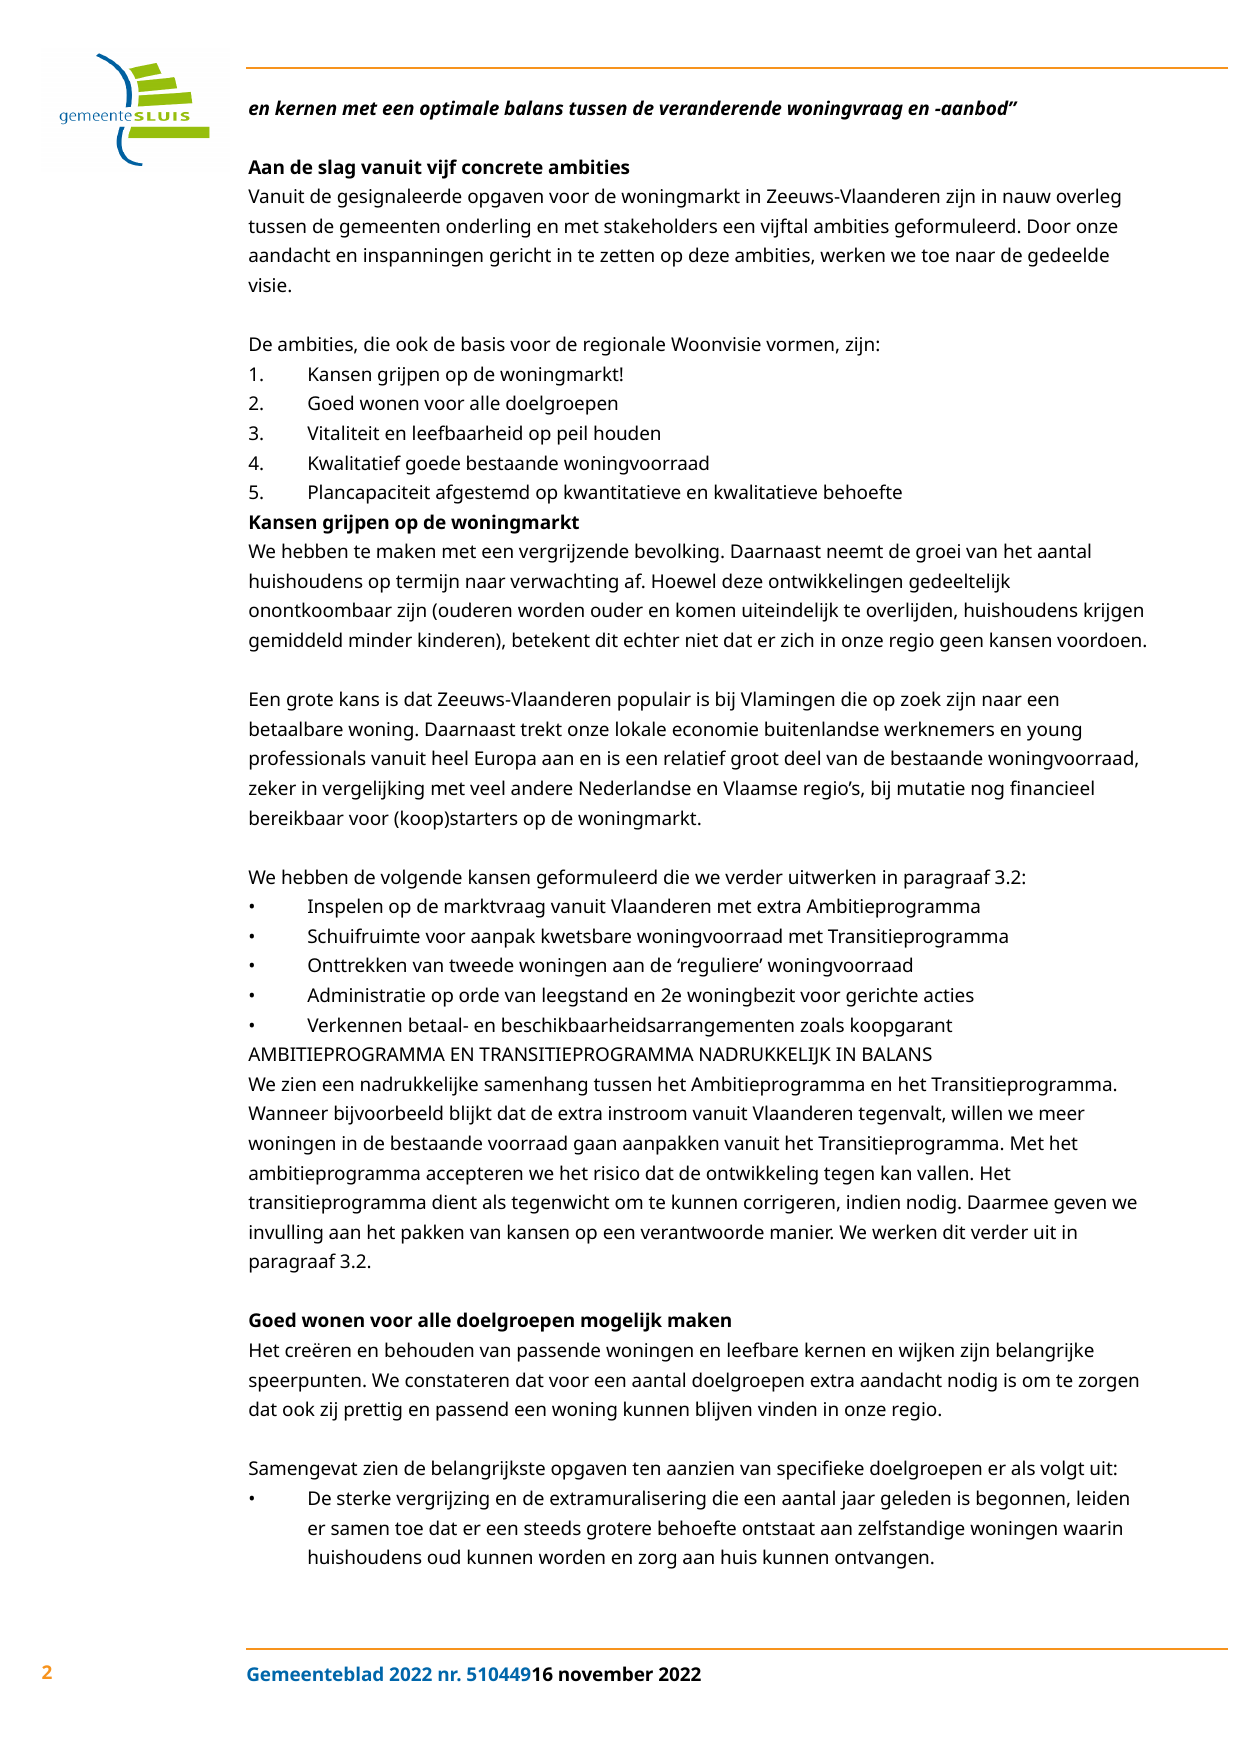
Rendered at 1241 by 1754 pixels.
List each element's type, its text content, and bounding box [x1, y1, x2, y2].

text Een grote kans is dat Zeeuws-Vlaanderen populair is bij Vlamingen die op zoek zijn naar een betaalbare woning. Daarnaast trekt onze lokale economie buitenlandse werknemers en young professionals vanuit heel Europa aan en is een relatief groot deel van de bestaande woningvoorraad, zeker in vergelijking met veel andere Nederlandse en Vlaamse regio’s, bij mutatie nog financieel bereikbaar voor (koop)starters op de woningmarkt. [248, 686, 1152, 831]
list Inspelen op de marktvraag vanuit Vlaanderen met extra Ambitieprogramma [248, 893, 1152, 919]
picture [41, 47, 231, 172]
text Samengevat zien de belangrijkste opgaven ten aanzien van specifieke doelgroepen er als volgt uit: [248, 1456, 1152, 1481]
text Het creëren en behouden van passende woningen en leefbare kernen en wijken zijn belangrijke speerpunten. We constateren dat voor een aantal doelgroepen extra aandacht nodig is om te zorgen dat ook zij prettig en passend een woning kunnen blijven vinden in onze regio. [248, 1337, 1152, 1422]
list Plancapaciteit afgestemd op kwantitatieve en kwalitatieve behoefte [248, 479, 1152, 505]
text Goed wonen voor alle doelgroepen mogelijk maken [248, 1308, 1152, 1333]
list De sterke vergrijzing en de extramuralisering die een aantal jaar geleden is begonnen, leiden er samen toe dat er een steeds grotere behoefte ontstaat aan zelfstandige woningen waarin huishoudens oud kunnen worden en zorg aan huis kunnen ontvangen. [248, 1485, 1152, 1570]
text AMBITIEPROGRAMMA EN TRANSITIEPROGRAMMA NADRUKKELIJK IN BALANS [248, 1041, 1152, 1067]
text Kansen grijpen op de woningmarkt [248, 509, 1152, 535]
list Administratie op orde van leegstand en 2e woningbezit voor gerichte acties [248, 982, 1152, 1008]
text We hebben te maken met een vergrijzende bevolking. Daarnaast neemt de groei van het aantal huishoudens op termijn naar verwachting af. Hoewel deze ontwikkelingen gedeeltelijk onontkoombaar zijn (ouderen worden ouder en komen uiteindelijk te overlijden, huishoudens krijgen gemiddeld minder kinderen), betekent dit echter niet dat er zich in onze regio geen kansen voordoen. [248, 538, 1152, 653]
text en kernen met een optimale balans tussen de veranderende woningvraag en -aanbod’’ [248, 95, 1152, 121]
list Kansen grijpen op de woningmarkt! [248, 361, 1152, 387]
list Kwalitatief goede bestaande woningvoorraad [248, 450, 1152, 476]
list Goed wonen voor alle doelgroepen [248, 391, 1152, 416]
text Vanuit de gesignaleerde opgaven voor de woningmarkt in Zeeuws-Vlaanderen zijn in nauw overleg tussen de gemeenten onderling en met stakeholders een vijftal ambities geformuleerd. Door onze aandacht en inspanningen gericht in te zetten op deze ambities, werken we toe naar de gedeelde visie. [248, 183, 1152, 298]
list Schuifruimte voor aanpak kwetsbare woningvoorraad met Transitieprogramma [248, 923, 1152, 949]
text Aan de slag vanuit vijf concrete ambities [248, 154, 1152, 180]
list Vitaliteit en leefbaarheid op peil houden [248, 420, 1152, 446]
text De ambities, die ook de basis voor de regionale Woonvisie vormen, zijn: [248, 331, 1152, 357]
list Verkennen betaal- en beschikbaarheidsarrangementen zoals koopgarant [248, 1012, 1152, 1038]
text We hebben de volgende kansen geformuleerd die we verder uitwerken in paragraaf 3.2: [248, 864, 1152, 890]
text We zien een nadrukkelijke samenhang tussen het Ambitieprogramma en het Transitieprogramma. Wanneer bijvoorbeeld blijkt dat de extra instroom vanuit Vlaanderen tegenvalt, willen we meer woningen in de bestaande voorraad gaan aanpakken vanuit het Transitieprogramma. Met het ambitieprogramma accepteren we het risico dat de ontwikkeling tegen kan vallen. Het transitieprogramma dient als tegenwicht om te kunnen corrigeren, indien nodig. Daarmee geven we invulling aan het pakken van kansen op een verantwoorde manier. We werken dit verder uit in paragraaf 3.2. [248, 1071, 1152, 1274]
list Onttrekken van tweede woningen aan de ‘reguliere’ woningvoorraad [248, 953, 1152, 978]
